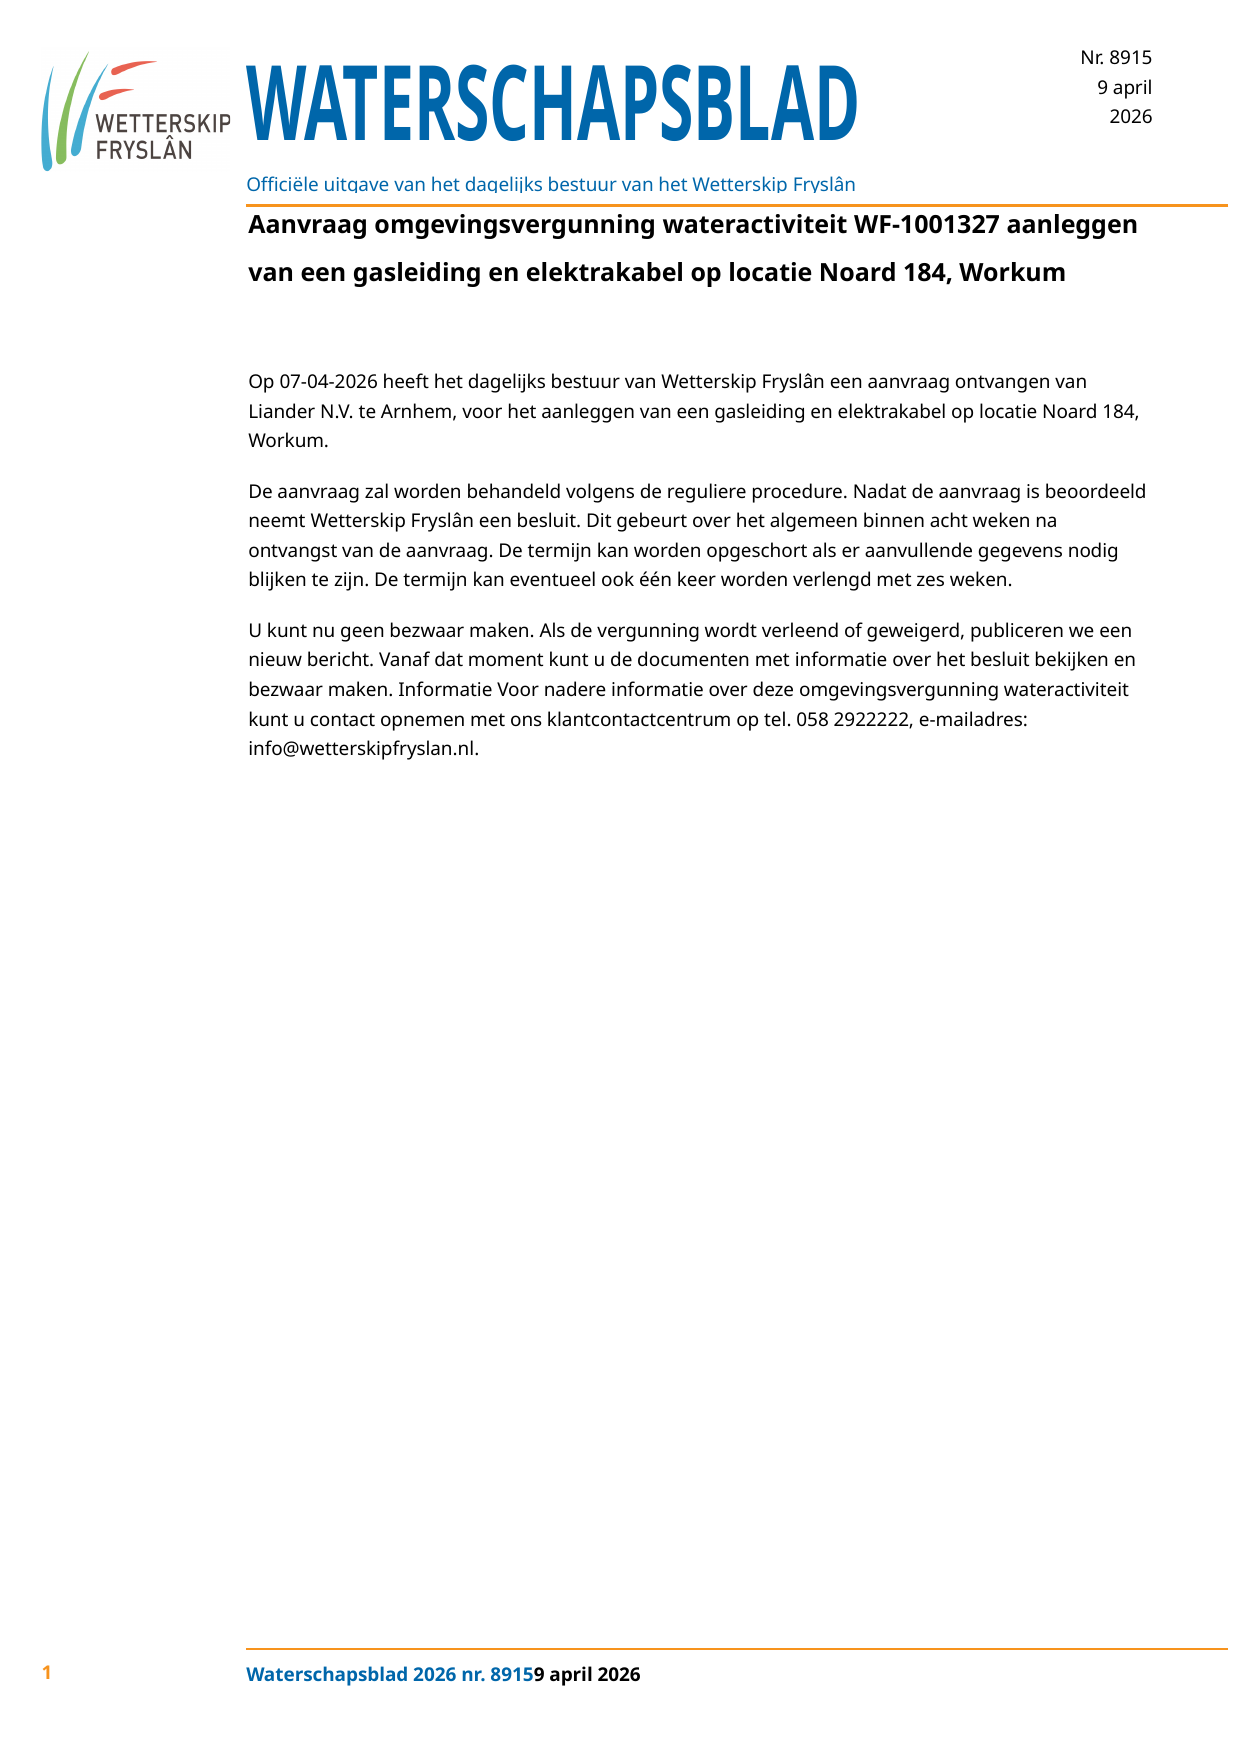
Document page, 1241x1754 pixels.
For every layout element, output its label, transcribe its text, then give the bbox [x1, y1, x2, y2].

picture [41, 47, 231, 172]
text Op 07-04-2026 heeft het dagelijks bestuur van Wetterskip Fryslân een aanvraag ontvangen van Liander N.V. te Arnhem, voor het aanleggen van een gasleiding en elektrakabel op locatie Noard 184, Workum. [248, 368, 1152, 453]
text U kunt nu geen bezwaar maken. Als de vergunning wordt verleend of geweigerd, publiceren we een nieuw bericht. Vanaf dat moment kunt u de documenten met informatie over het besluit bekijken en bezwaar maken. Informatie Voor nadere informatie over deze omgevingsvergunning wateractiviteit kunt u contact opnemen met ons klantcontactcentrum op tel. 058 2922222, e-mailadres: info@wetterskipfryslan.nl. [248, 617, 1152, 761]
text De aanvraag zal worden behandeld volgens de reguliere procedure. Nadat de aanvraag is beoordeeld neemt Wetterskip Fryslân een besluit. Dit gebeurt over het algemeen binnen acht weken na ontvangst van de aanvraag. De termijn kan worden opgeschort als er aanvullende gegevens nodig blijken te zijn. De termijn kan eventueel ook één keer worden verlengd met zes weken. [248, 478, 1152, 592]
text Aanvraag omgevingsvergunning wateractiviteit WF-1001327 aanleggen van een gasleiding en elektrakabel op locatie Noard 184, Workum [248, 207, 1152, 288]
